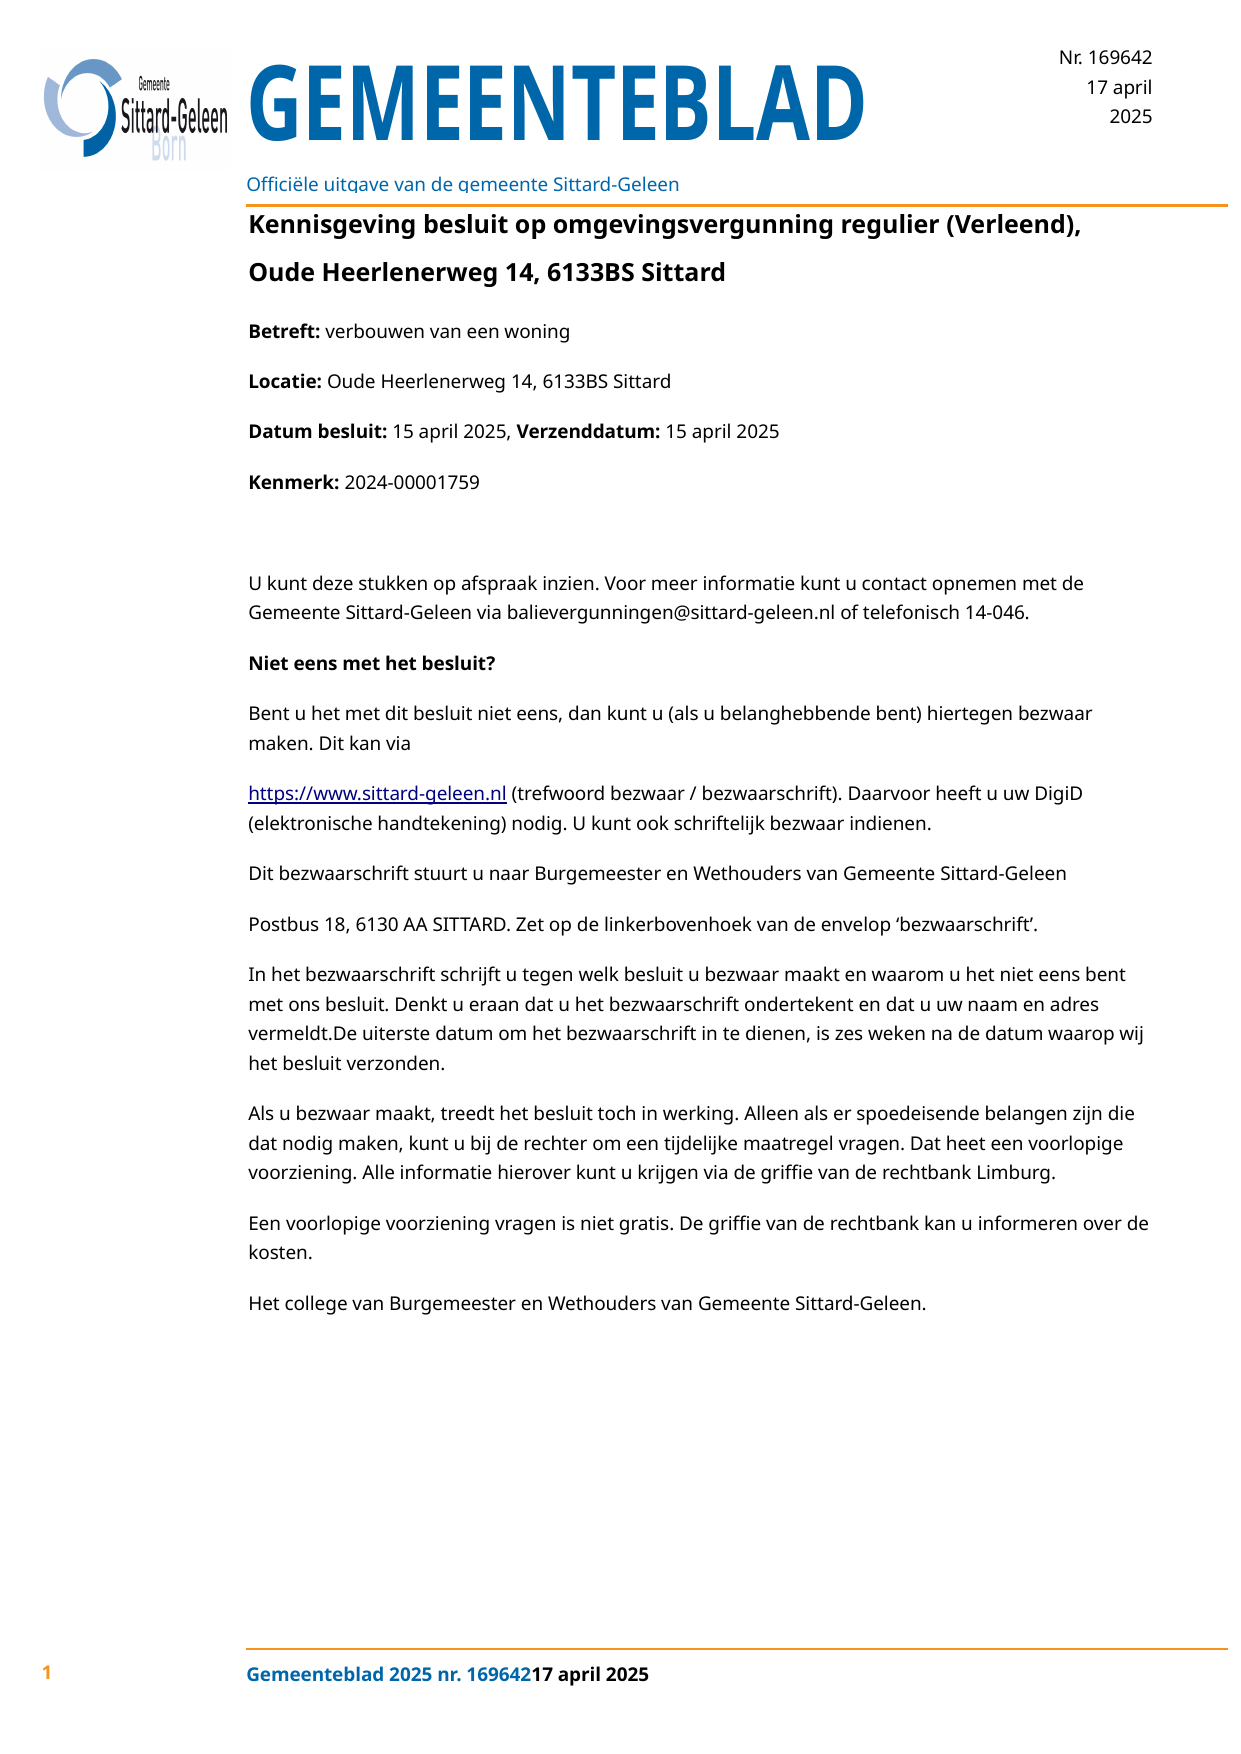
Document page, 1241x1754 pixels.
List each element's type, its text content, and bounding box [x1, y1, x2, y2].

text Datum besluit: 15 april 2025, Verzenddatum: 15 april 2025 [248, 419, 1152, 444]
text U kunt deze stukken op afspraak inzien. Voor meer informatie kunt u contact opnemen met de Gemeente Sittard-Geleen via balievergunningen@sittard-geleen.nl of telefonisch 14-046. [248, 570, 1152, 625]
text Postbus 18, 6130 AA SITTARD. Zet op de linkerbovenhoek van de envelop ‘bezwaarschrift’. [248, 911, 1152, 937]
text Betreft: verbouwen van een woning [248, 318, 1152, 344]
text Kenmerk: 2024-00001759 [248, 469, 1152, 495]
picture [41, 47, 231, 172]
text Het college van Burgemeester en Wethouders van Gemeente Sittard-Geleen. [248, 1290, 1152, 1316]
text Bent u het met dit besluit niet eens, dan kunt u (als u belanghebbende bent) hiertegen bezwaar maken. Dit kan via [248, 700, 1152, 756]
text Kennisgeving besluit op omgevingsvergunning regulier (Verleend), Oude Heerlenerweg 14, 6133BS Sittard [248, 207, 1152, 288]
text Locatie: Oude Heerlenerweg 14, 6133BS Sittard [248, 368, 1152, 394]
text Als u bezwaar maakt, treedt het besluit toch in werking. Alleen als er spoedeisende belangen zijn die dat nodig maken, kunt u bij de rechter om een tijdelijke maatregel vragen. Dat heet een voorlopige voorziening. Alle informatie hierover kunt u krijgen via de griffie van de rechtbank Limburg. [248, 1100, 1152, 1185]
text In het bezwaarschrift schrijft u tegen welk besluit u bezwaar maakt en waarom u het niet eens bent met ons besluit. Denkt u eraan dat u het bezwaarschrift ondertekent en dat u uw naam en adres vermeldt.De uiterste datum om het bezwaarschrift in te dienen, is zes weken na de datum waarop wij het besluit verzonden. [248, 961, 1152, 1076]
text Niet eens met het besluit? [248, 650, 1152, 676]
text Een voorlopige voorziening vragen is niet gratis. De griffie van de rechtbank kan u informeren over de kosten. [248, 1210, 1152, 1265]
text Dit bezwaarschrift stuurt u naar Burgemeester en Wethouders van Gemeente Sittard-Geleen [248, 860, 1152, 886]
text https://www.sittard-geleen.nl (trefwoord bezwaar / bezwaarschrift). Daarvoor heeft u uw DigiD (elektronische handtekening) nodig. U kunt ook schriftelijk bezwaar indienen. [248, 780, 1152, 836]
